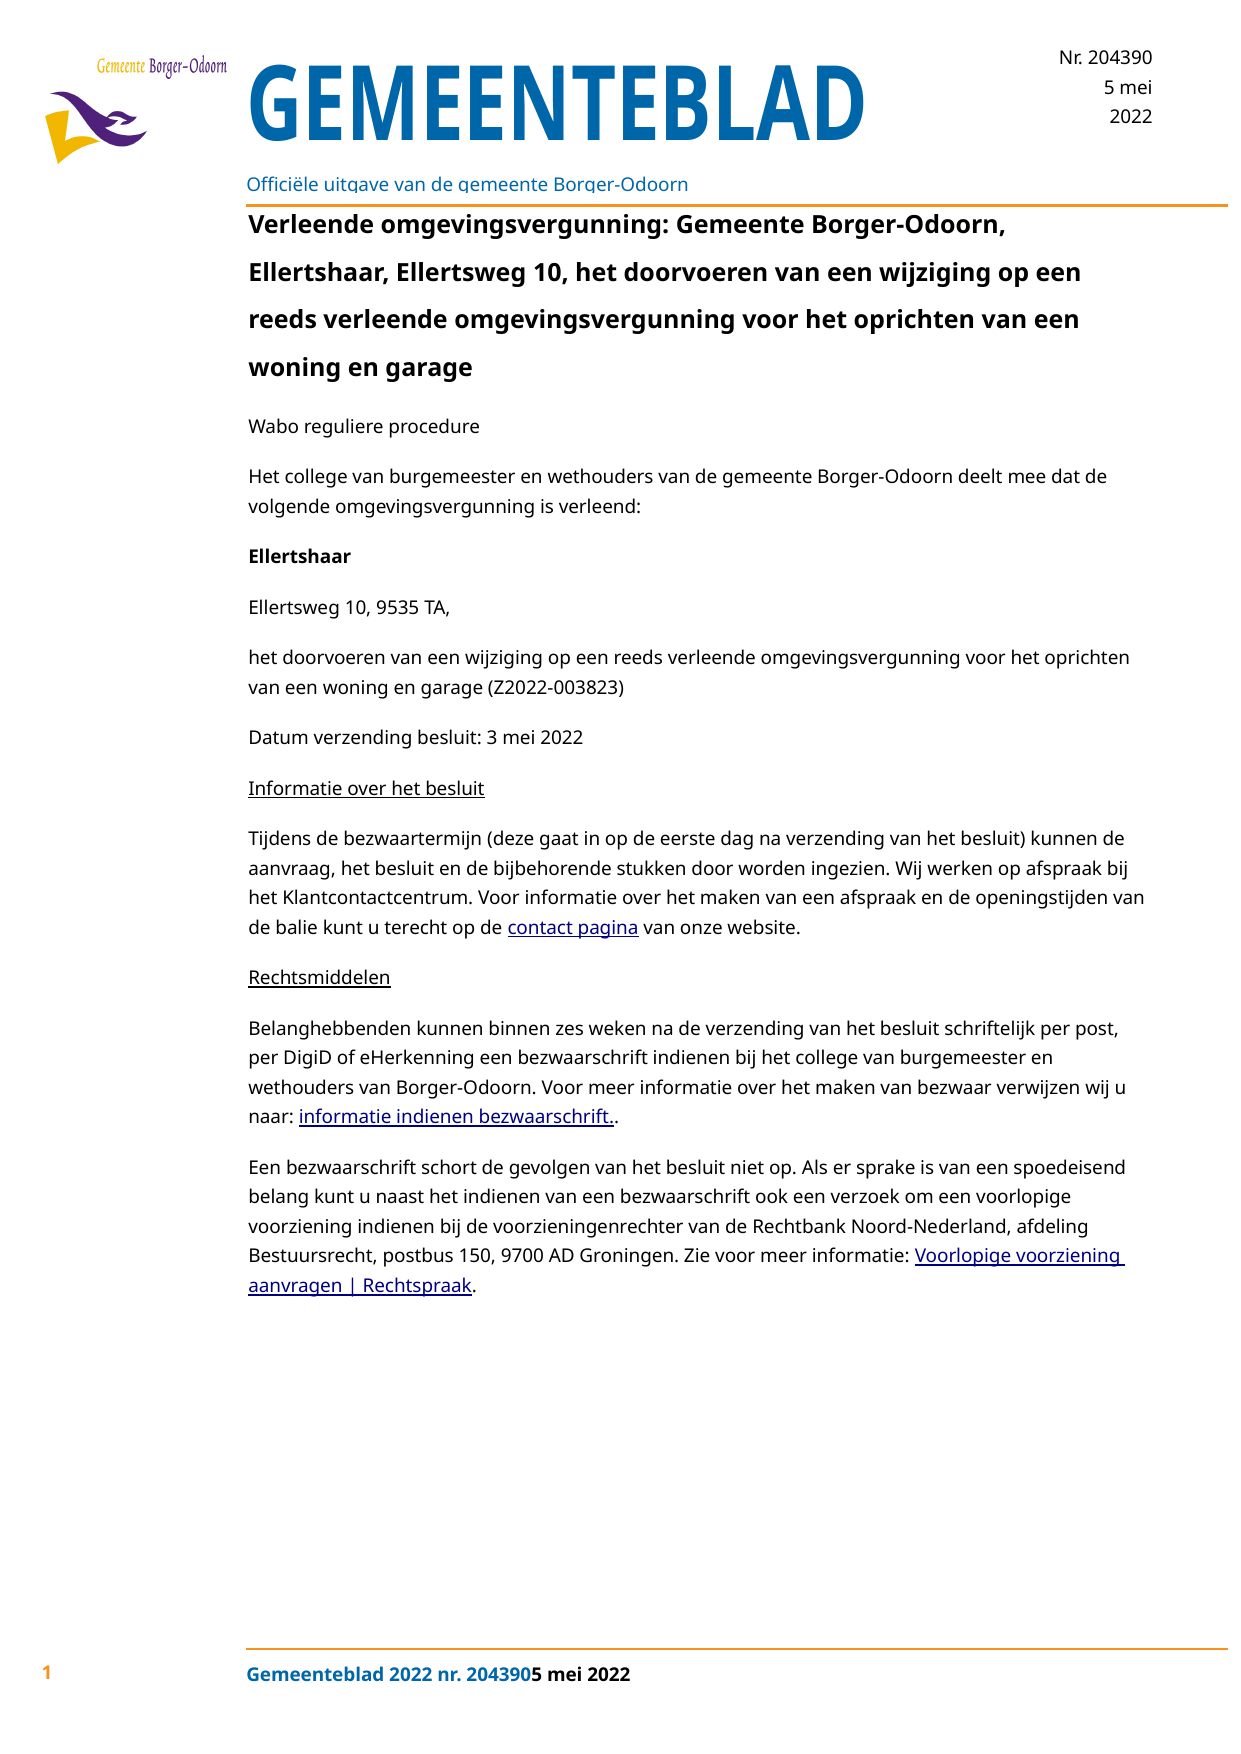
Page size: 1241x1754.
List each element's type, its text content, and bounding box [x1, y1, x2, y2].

text Een bezwaarschrift schort de gevolgen van het besluit niet op. Als er sprake is van een spoedeisend belang kunt u naast het indienen van een bezwaarschrift ook een verzoek om een voorlopige voorziening indienen bij de voorzieningenrechter van de Rechtbank Noord-Nederland, afdeling Bestuursrecht, postbus 150, 9700 AD Groningen. Zie voor meer informatie: Voorlopige voorziening aanvragen | Rechtspraak. [248, 1154, 1152, 1298]
text Wabo reguliere procedure [248, 413, 1152, 439]
text Belanghebbenden kunnen binnen zes weken na de verzending van het besluit schriftelijk per post, per DigiD of eHerkenning een bezwaarschrift indienen bij het college van burgemeester en wethouders van Borger-Odoorn. Voor meer informatie over het maken van bezwaar verwijzen wij u naar: informatie indienen bezwaarschrift.. [248, 1015, 1152, 1129]
text Het college van burgemeester en wethouders van de gemeente Borger-Odoorn deelt mee dat de volgende omgevingsvergunning is verleend: [248, 463, 1152, 519]
text Ellertsweg 10, 9535 TA, [248, 594, 1152, 620]
text Tijdens de bezwaartermijn (deze gaat in op de eerste dag na verzending van het besluit) kunnen de aanvraag, het besluit en de bijbehorende stukken door worden ingezien. Wij werken op afspraak bij het Klantcontactcentrum. Voor informatie over het maken van een afspraak en de openingstijden van de balie kunt u terecht op de contact pagina van onze website. [248, 825, 1152, 940]
text Datum verzending besluit: 3 mei 2022 [248, 724, 1152, 750]
text Rechtsmiddelen [248, 964, 1152, 990]
text Informatie over het besluit [248, 775, 1152, 801]
text het doorvoeren van een wijziging op een reeds verleende omgevingsvergunning voor het oprichten van een woning en garage (Z2022-003823) [248, 644, 1152, 700]
text Verleende omgevingsvergunning: Gemeente Borger-Odoorn, Ellertshaar, Ellertsweg 10, het doorvoeren van een wijziging op een reeds verleende omgevingsvergunning voor het oprichten van een woning en garage [248, 207, 1152, 384]
picture [41, 47, 231, 172]
text Ellertshaar [248, 543, 1152, 569]
